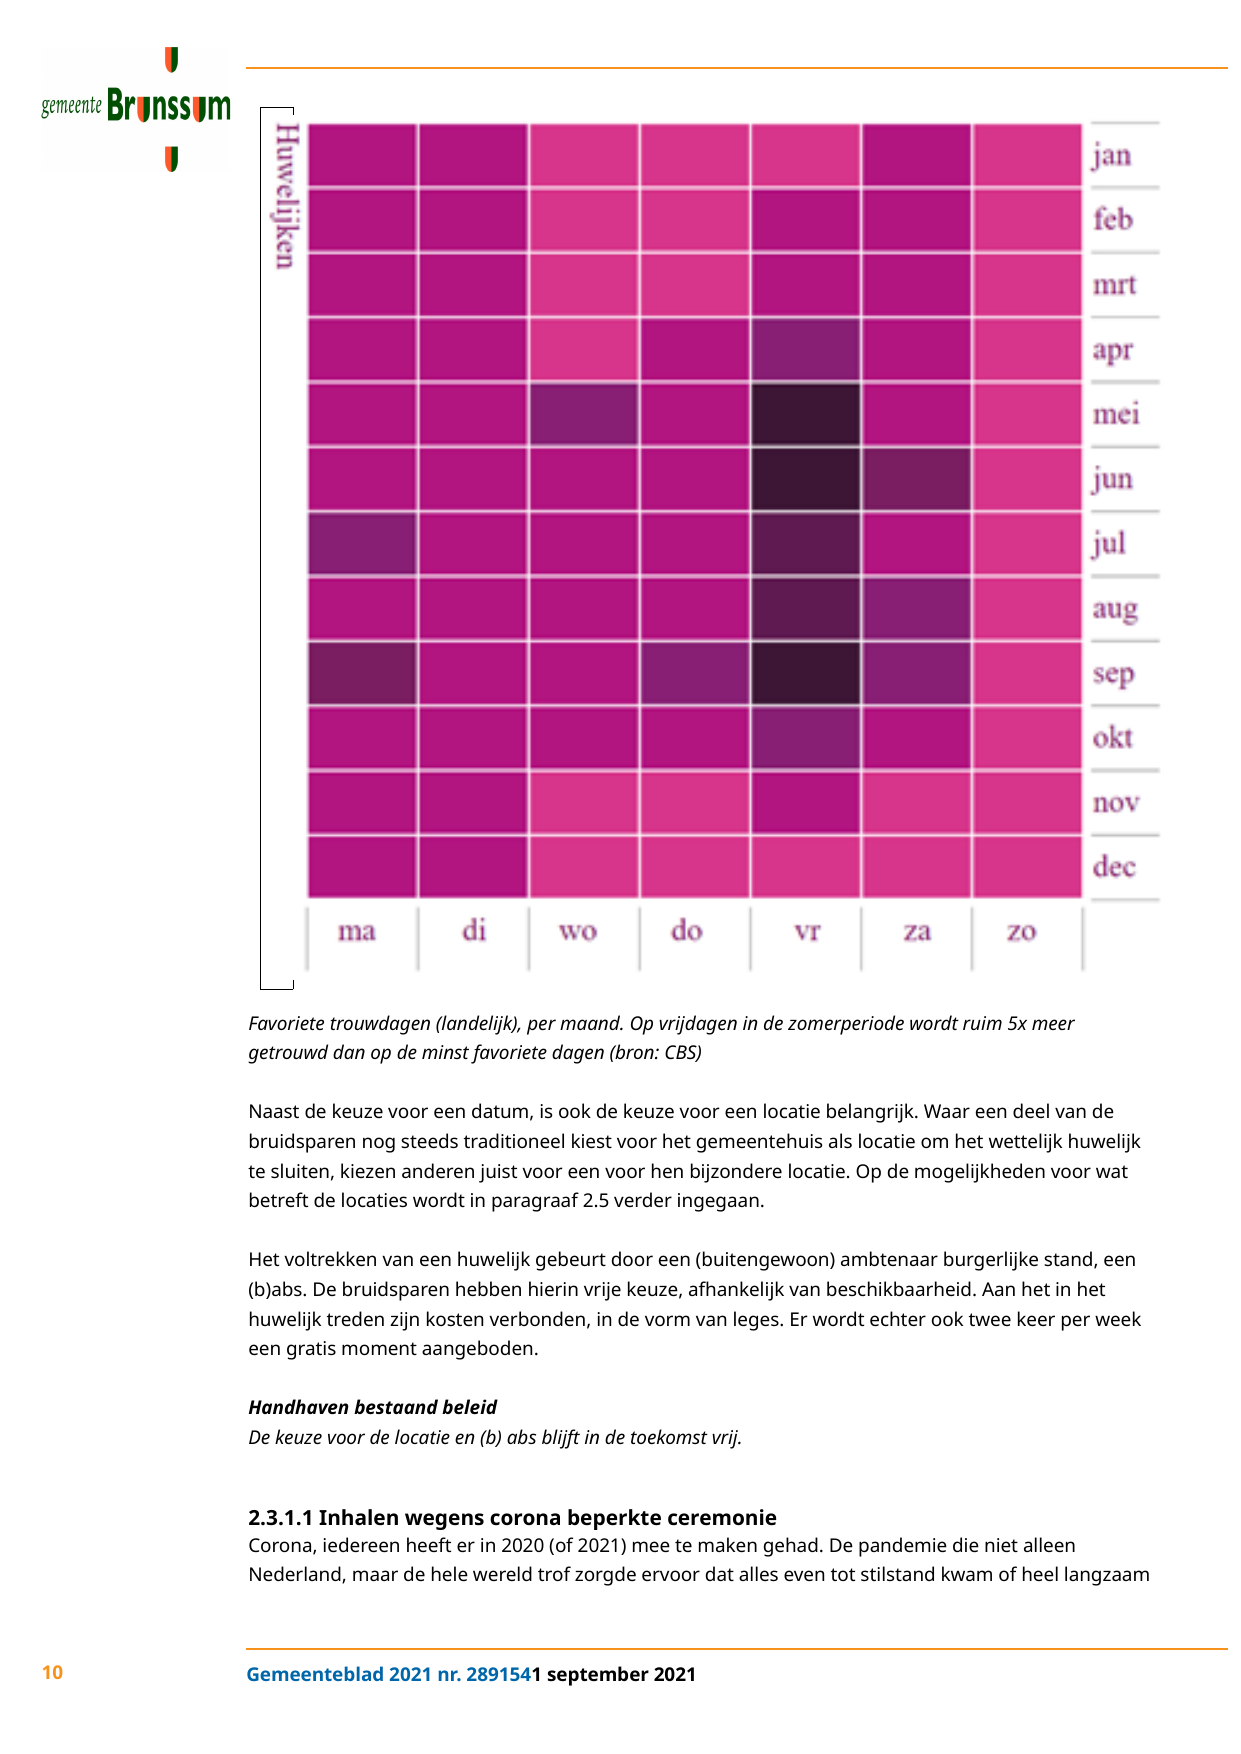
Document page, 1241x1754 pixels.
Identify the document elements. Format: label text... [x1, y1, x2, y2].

text 2.3.1.1 Inhalen wegens corona beperkte ceremonie [248, 1503, 1152, 1532]
picture [268, 115, 1173, 980]
text Favoriete trouwdagen (landelijk), per maand. Op vrijdagen in de zomerperiode wordt ruim 5x meer getrouwd dan op de minst favoriete dagen (bron: CBS) [248, 1010, 1152, 1065]
picture [41, 47, 231, 172]
text Corona, iedereen heeft er in 2020 (of 2021) mee te maken gehad. De pandemie die niet alleen Nederland, maar de hele wereld trof zorgde ervoor dat alles even tot stilstand kwam of heel langzaam [248, 1532, 1152, 1587]
text Naast de keuze voor een datum, is ook de keuze voor een locatie belangrijk. Waar een deel van de bruidsparen nog steeds traditioneel kiest voor het gemeentehuis als locatie om het wettelijk huwelijk te sluiten, kiezen anderen juist voor een voor hen bijzondere locatie. Op de mogelijkheden voor wat betreft de locaties wordt in paragraaf 2.5 verder ingegaan. [248, 1099, 1152, 1213]
table_header Handhaven bestaand beleid De keuze voor de locatie en (b) abs blijft in de toekomst vrij. [248, 1395, 1152, 1450]
text Het voltrekken van een huwelijk gebeurt door een (buitengewoon) ambtenaar burgerlijke stand, een (b)abs. De bruidsparen hebben hierin vrije keuze, afhankelijk van beschikbaarheid. Aan het in het huwelijk treden zijn kosten verbonden, in de vorm van leges. Er wordt echter ook twee keer per week een gratis moment aangeboden. [248, 1247, 1152, 1361]
